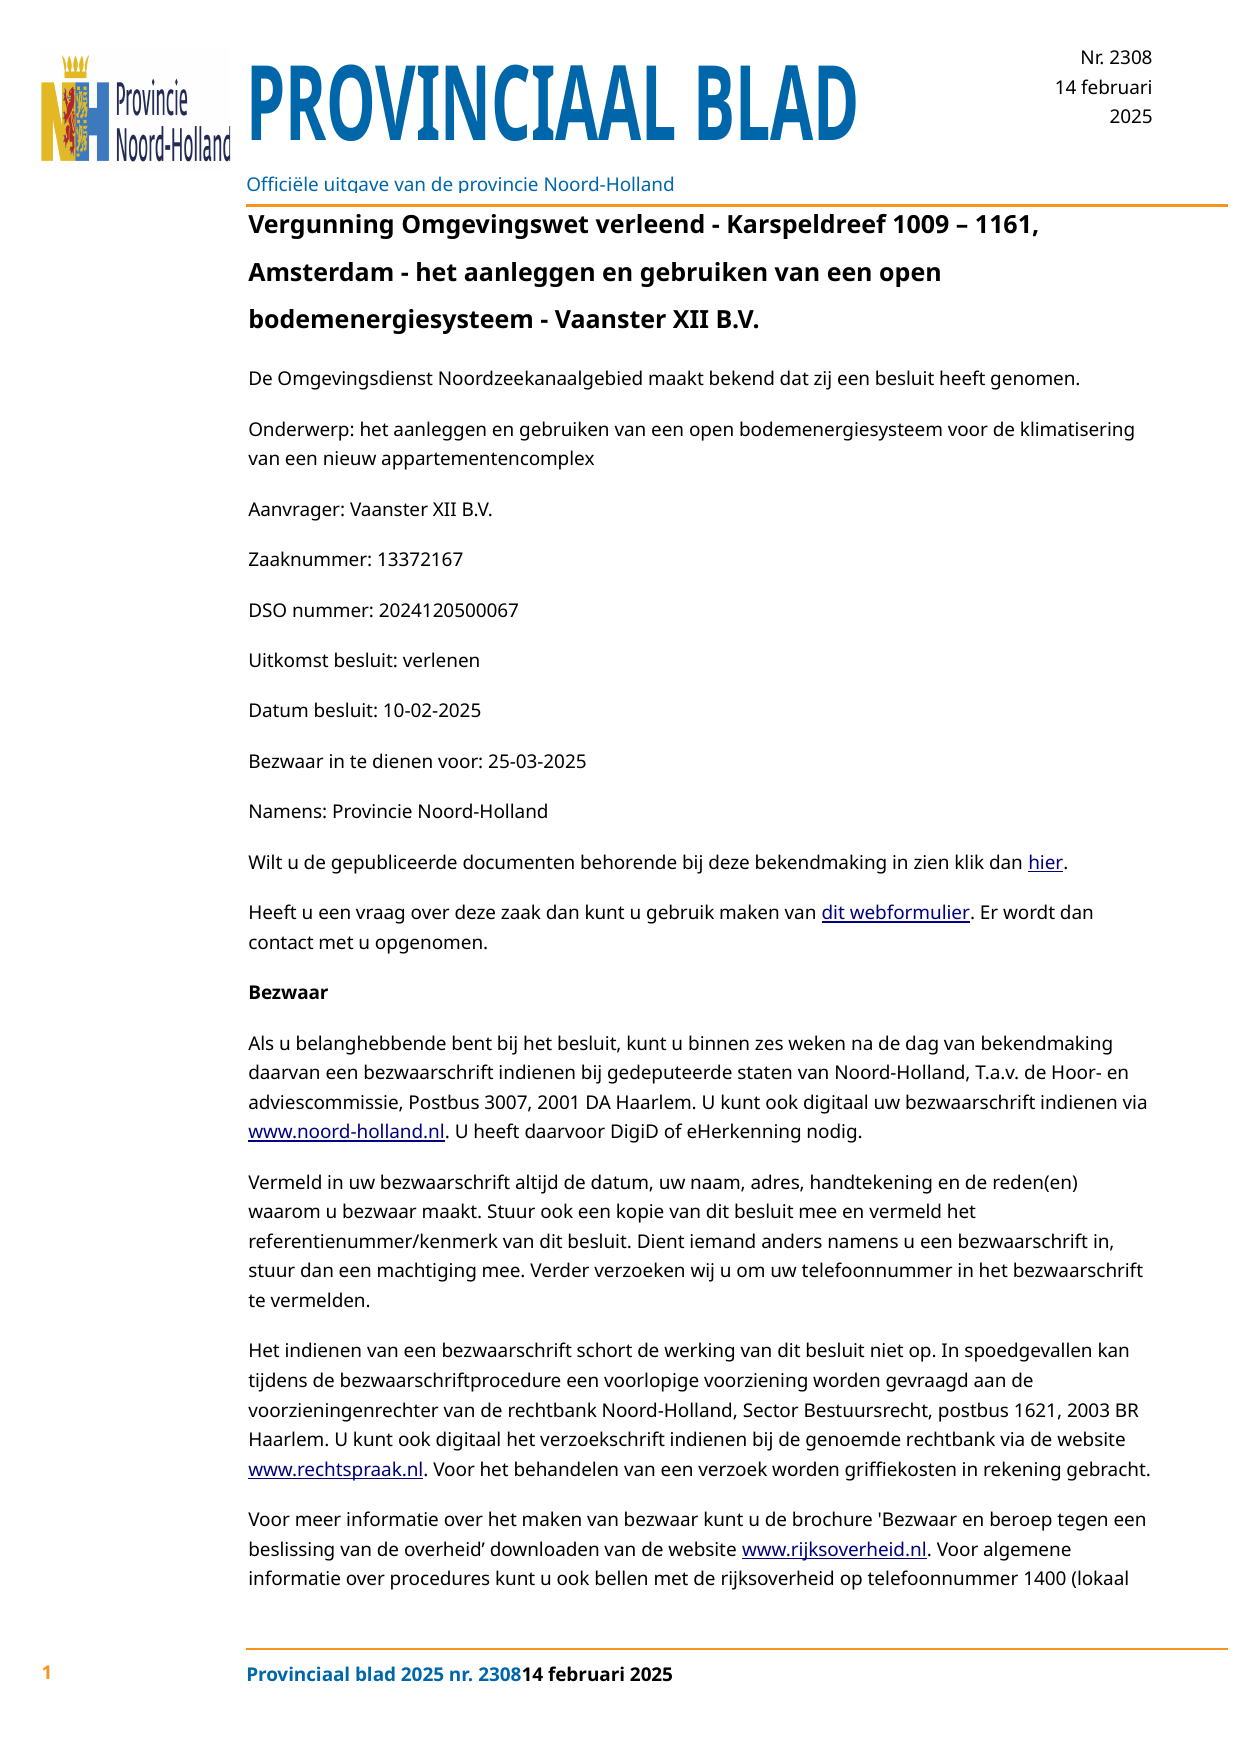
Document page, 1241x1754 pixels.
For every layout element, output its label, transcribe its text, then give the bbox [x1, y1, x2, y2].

text Vergunning Omgevingswet verleend - Karspeldreef 1009 – 1161, Amsterdam - het aanleggen en gebruiken van een open bodemenergiesysteem - Vaanster XII B.V. [248, 207, 1152, 336]
text Aanvrager: Vaanster XII B.V. [248, 496, 1152, 522]
text Zaaknummer: 13372167 [248, 546, 1152, 572]
text Uitkomst besluit: verlenen [248, 647, 1152, 673]
text Wilt u de gepubliceerde documenten behorende bij deze bekendmaking in zien klik dan hier. [248, 849, 1152, 874]
text Heeft u een vraag over deze zaak dan kunt u gebruik maken van dit webformulier. Er wordt dan contact met u opgenomen. [248, 899, 1152, 954]
picture [41, 47, 231, 172]
text Onderwerp: het aanleggen en gebruiken van een open bodemenergiesysteem voor de klimatisering van een nieuw appartementencomplex [248, 416, 1152, 471]
text Het indienen van een bezwaarschrift schort de werking van dit besluit niet op. In spoedgevallen kan tijdens de bezwaarschriftprocedure een voorlopige voorziening worden gevraagd aan de voorzieningenrechter van de rechtbank Noord-Holland, Sector Bestuursrecht, postbus 1621, 2003 BR Haarlem. U kunt ook digitaal het verzoekschrift indienen bij de genoemde rechtbank via de website www.rechtspraak.nl. Voor het behandelen van een verzoek worden griffiekosten in rekening gebracht. [248, 1338, 1152, 1482]
text Datum besluit: 10-02-2025 [248, 698, 1152, 723]
text Bezwaar in te dienen voor: 25-03-2025 [248, 748, 1152, 774]
text DSO nummer: 2024120500067 [248, 597, 1152, 622]
text De Omgevingsdienst Noordzeekanaalgebied maakt bekend dat zij een besluit heeft genomen. [248, 366, 1152, 391]
text Als u belanghebbende bent bij het besluit, kunt u binnen zes weken na de dag van bekendmaking daarvan een bezwaarschrift indienen bij gedeputeerde staten van Noord-Holland, T.a.v. de Hoor- en adviescommissie, Postbus 3007, 2001 DA Haarlem. U kunt ook digitaal uw bezwaarschrift indienen via www.noord-holland.nl. U heeft daarvoor DigiD of eHerkenning nodig. [248, 1030, 1152, 1144]
text Vermeld in uw bezwaarschrift altijd de datum, uw naam, adres, handtekening en de reden(en) waarom u bezwaar maakt. Stuur ook een kopie van dit besluit mee en vermeld het referentienummer/kenmerk van dit besluit. Dient iemand anders namens u een bezwaarschrift in, stuur dan een machtiging mee. Verder verzoeken wij u om uw telefoonnummer in het bezwaarschrift te vermelden. [248, 1169, 1152, 1313]
text Voor meer informatie over het maken van bezwaar kunt u de brochure 'Bezwaar en beroep tegen een beslissing van de overheid’ downloaden van de website www.rijksoverheid.nl. Voor algemene informatie over procedures kunt u ook bellen met de rijksoverheid op telefoonnummer 1400 (lokaal [248, 1506, 1152, 1591]
text Bezwaar [248, 979, 1152, 1005]
text Namens: Provincie Noord-Holland [248, 798, 1152, 824]
